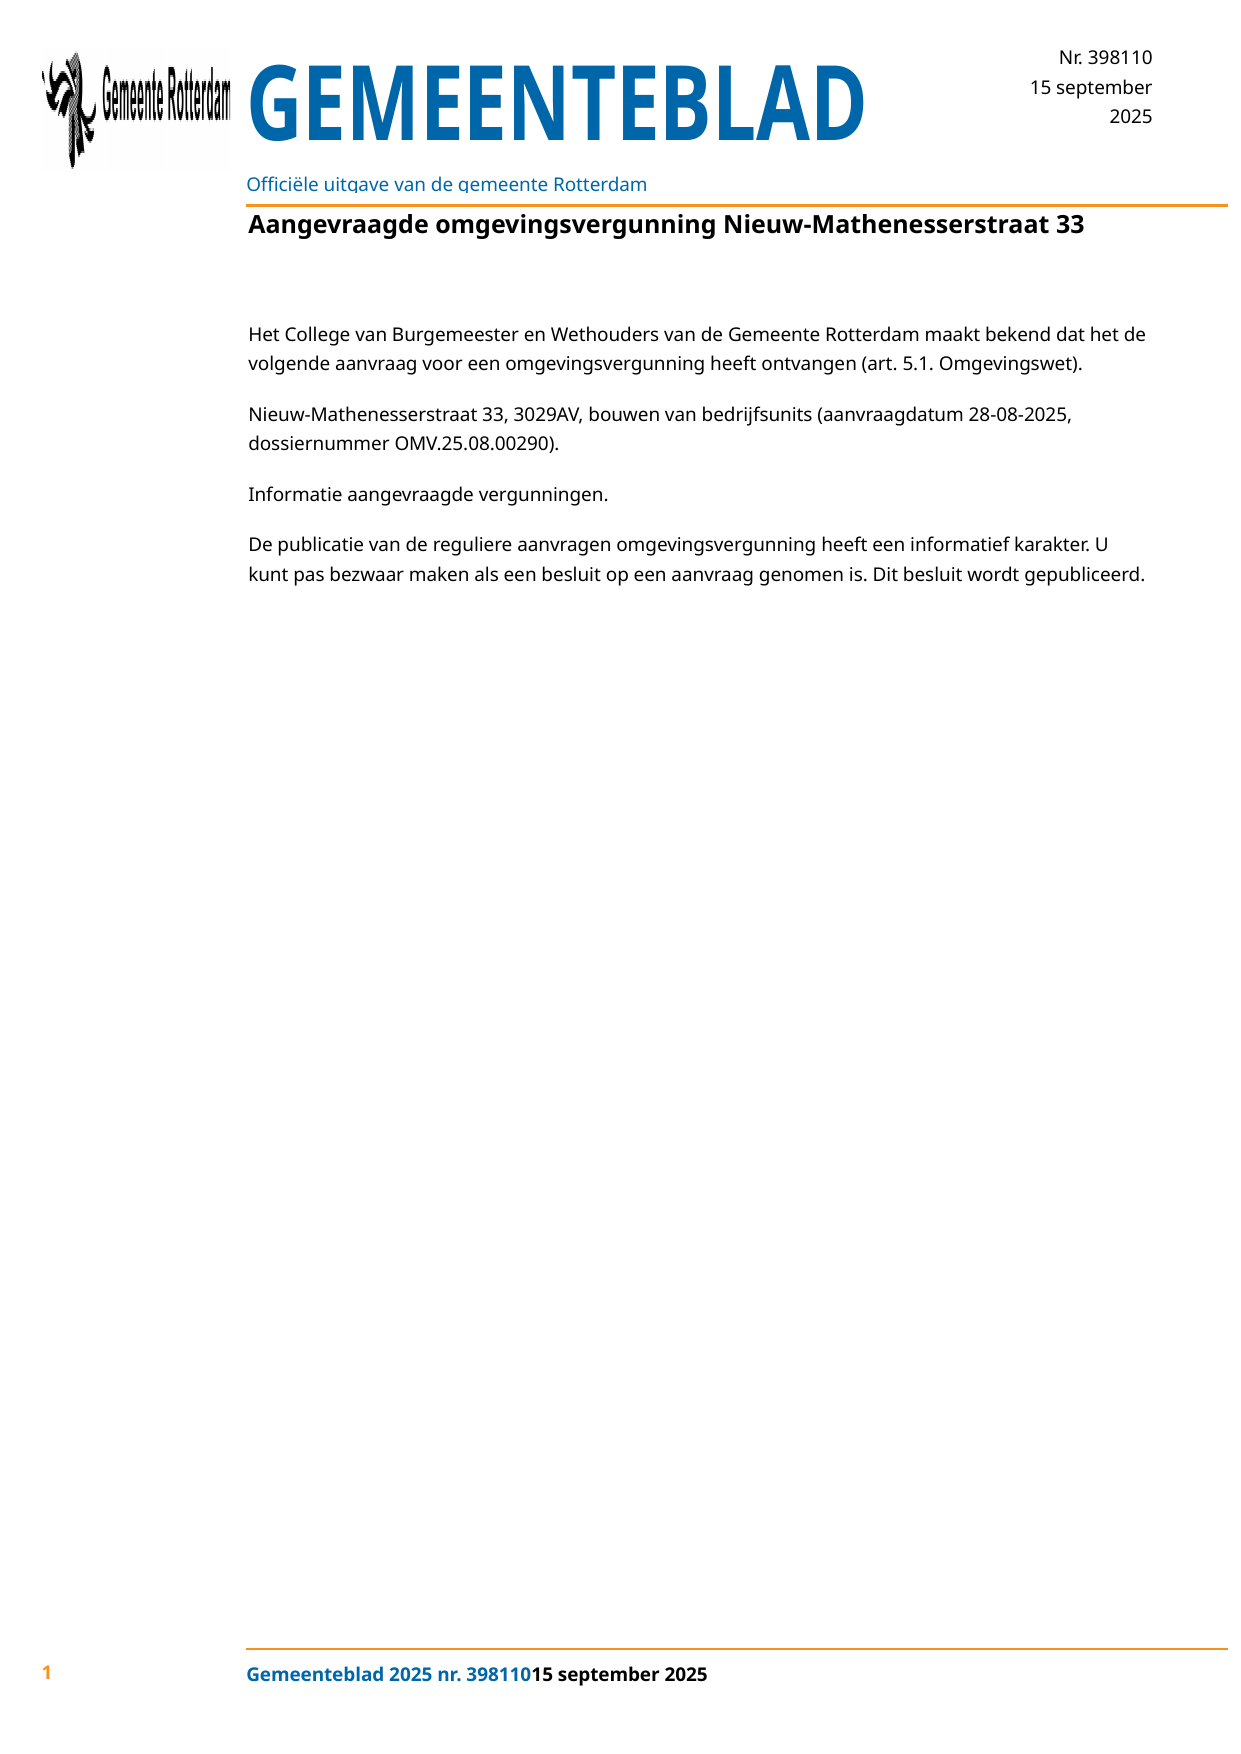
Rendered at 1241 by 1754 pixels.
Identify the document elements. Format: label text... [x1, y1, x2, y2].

text Nieuw-Mathenesserstraat 33, 3029AV, bouwen van bedrijfsunits (aanvraagdatum 28-08-2025, dossiernummer OMV.25.08.00290). [248, 401, 1152, 456]
text De publicatie van de reguliere aanvragen omgevingsvergunning heeft een informatief karakter. U kunt pas bezwaar maken als een besluit op een aanvraag genomen is. Dit besluit wordt gepubliceerd. [248, 531, 1152, 586]
text Informatie aangevraagde vergunningen. [248, 481, 1152, 506]
text Aangevraagde omgevingsvergunning Nieuw-Mathenesserstraat 33 [248, 207, 1152, 241]
picture [41, 47, 231, 172]
text Het College van Burgemeester en Wethouders van de Gemeente Rotterdam maakt bekend dat het de volgende aanvraag voor een omgevingsvergunning heeft ontvangen (art. 5.1. Omgevingswet). [248, 321, 1152, 376]
